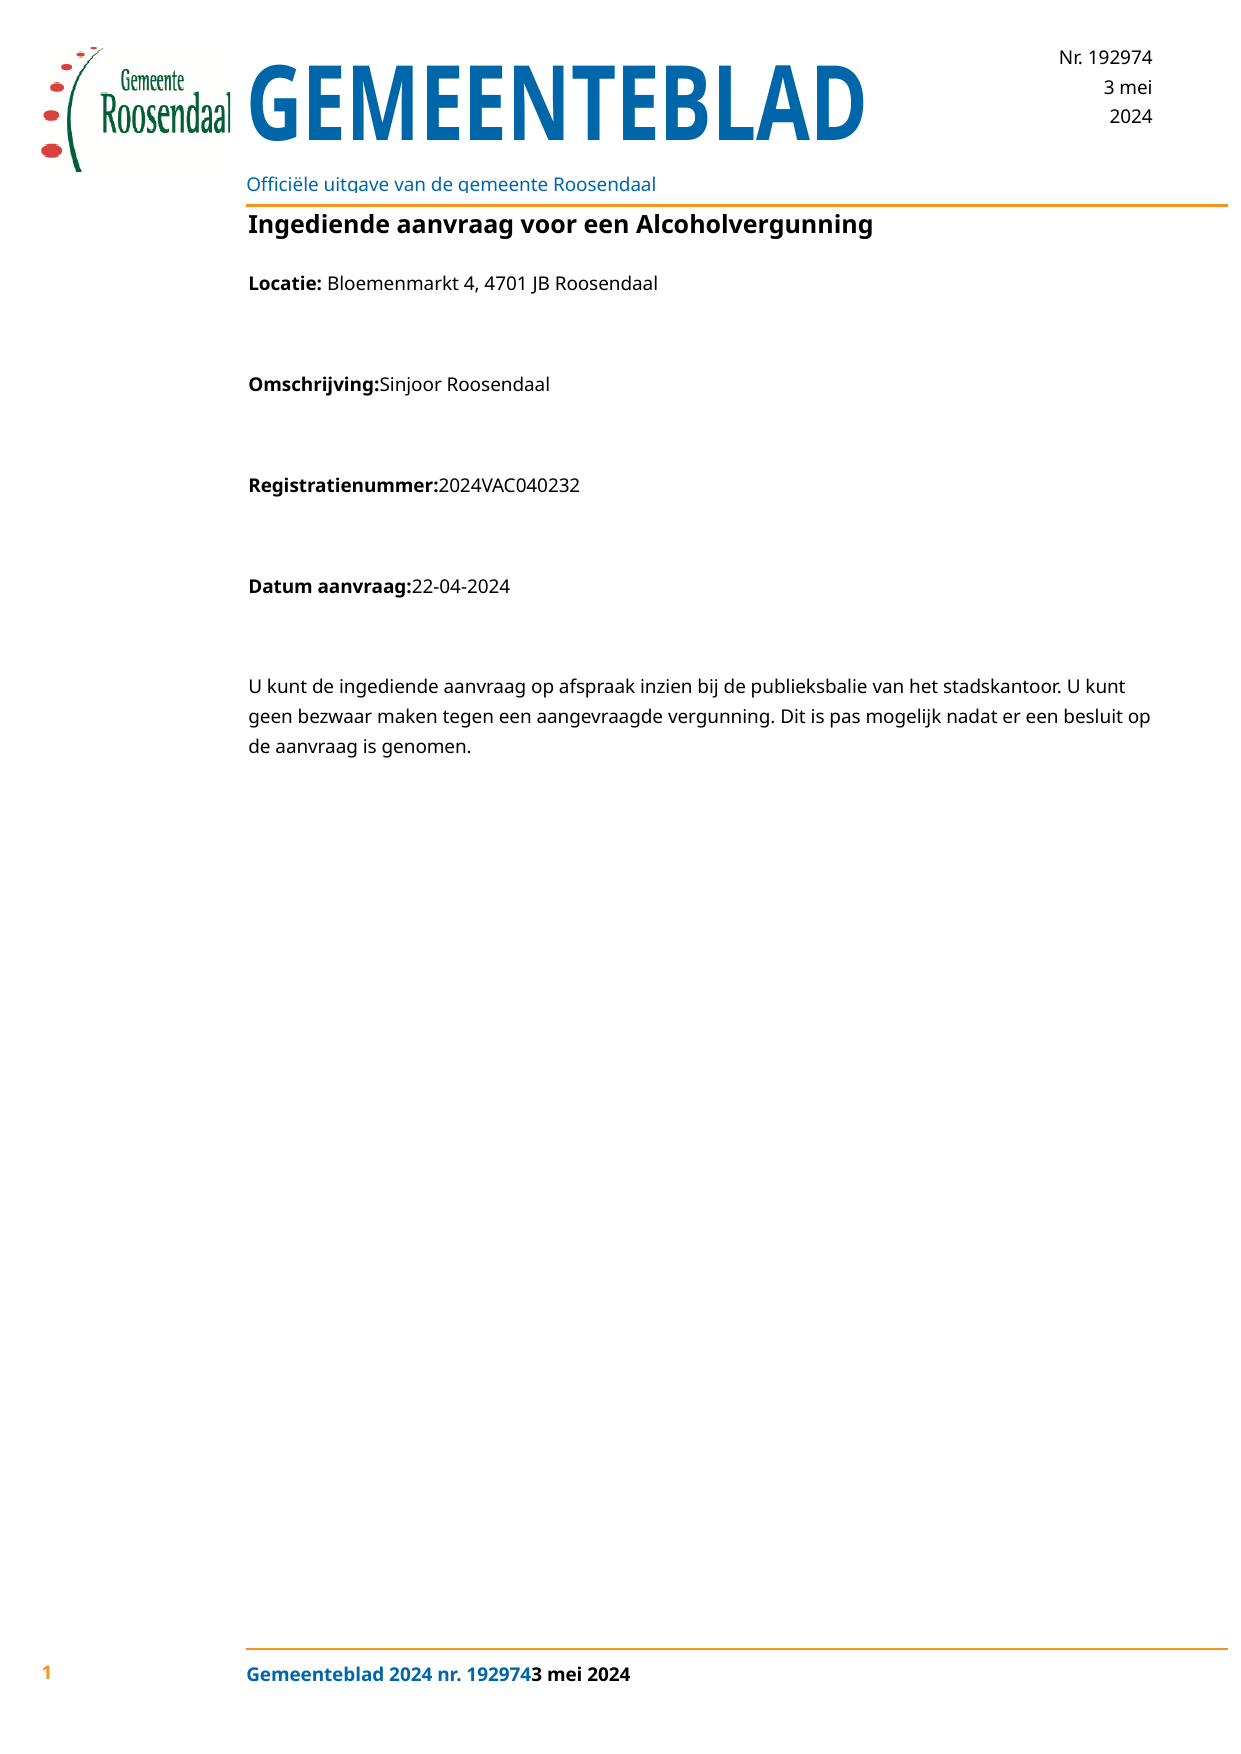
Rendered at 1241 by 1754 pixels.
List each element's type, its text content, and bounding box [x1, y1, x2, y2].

text Omschrijving:Sinjoor Roosendaal [248, 371, 1152, 397]
picture [41, 47, 231, 172]
text Registratienummer:2024VAC040232 [248, 472, 1152, 498]
text Datum aanvraag:22-04-2024 [248, 573, 1152, 598]
text U kunt de ingediende aanvraag op afspraak inzien bij de publieksbalie van het stadskantoor. U kunt geen bezwaar maken tegen een aangevraagde vergunning. Dit is pas mogelijk nadat er een besluit op de aanvraag is genomen. [248, 674, 1152, 758]
text Ingediende aanvraag voor een Alcoholvergunning [248, 207, 1152, 241]
text Locatie: Bloemenmarkt 4, 4701 JB Roosendaal [248, 270, 1152, 296]
